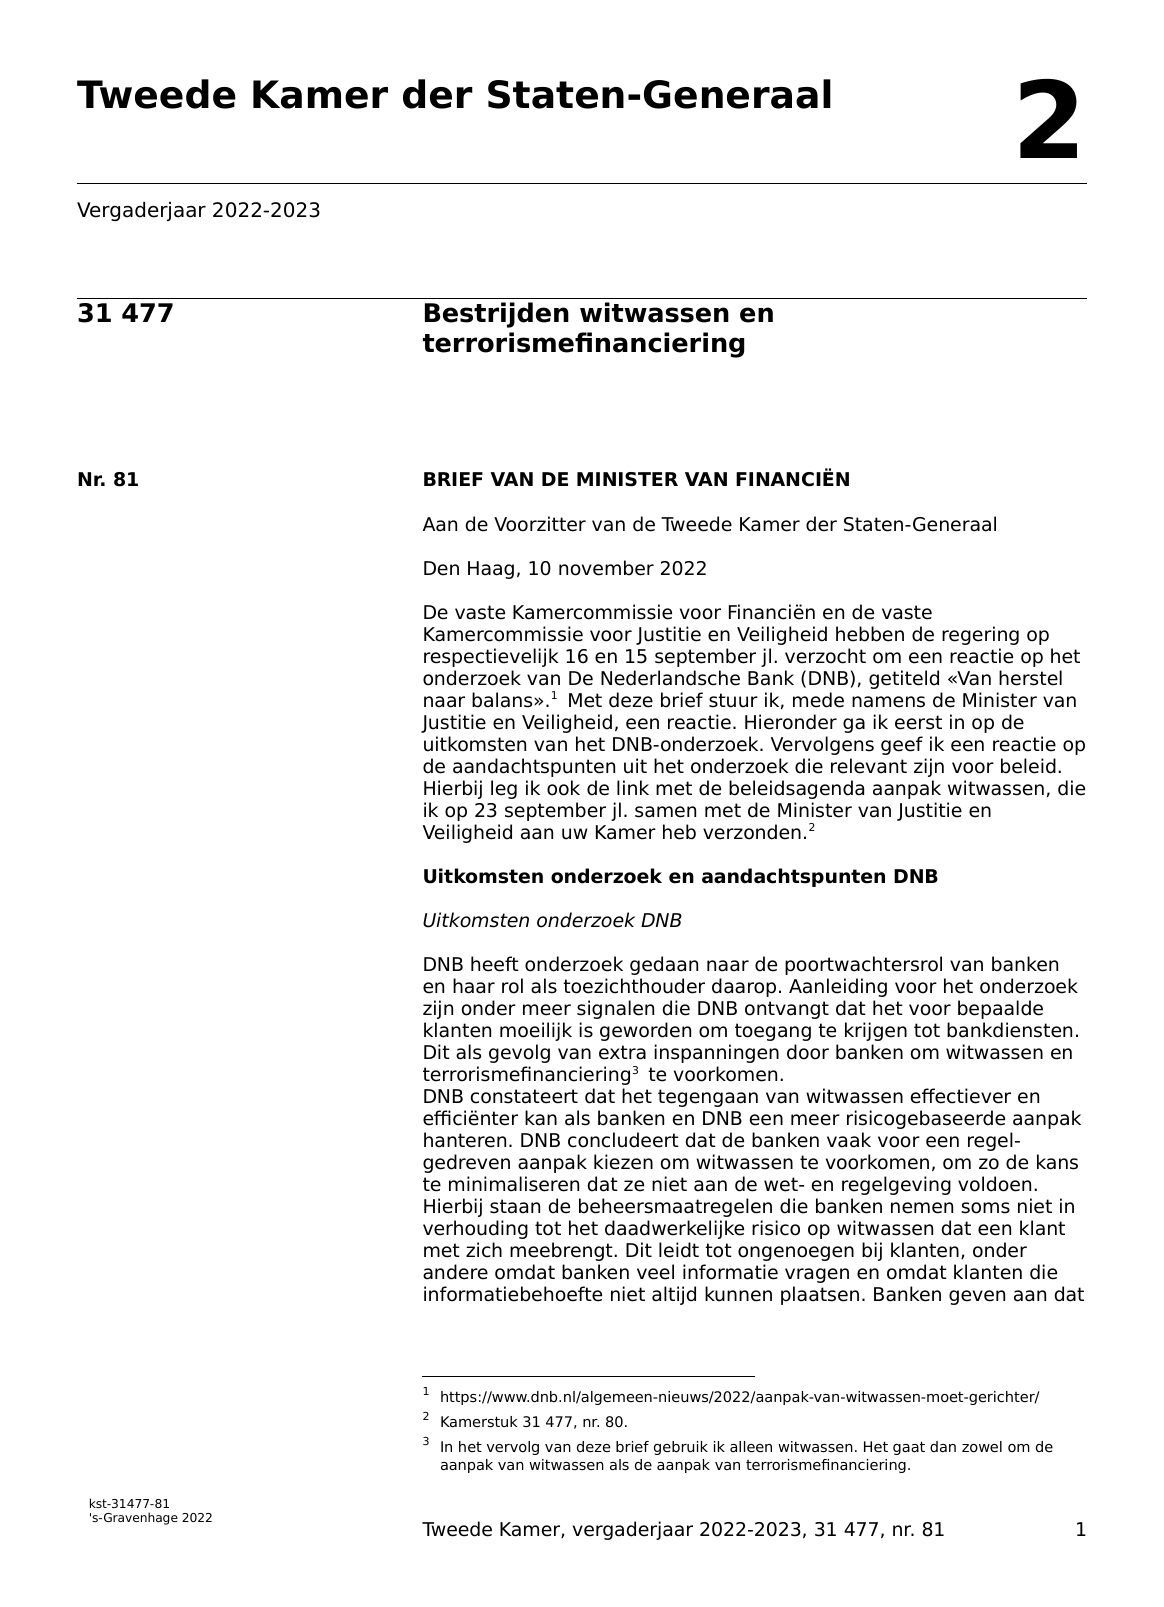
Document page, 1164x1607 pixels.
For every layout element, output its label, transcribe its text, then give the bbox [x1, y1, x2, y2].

text https://www.dnb.nl/algemeen-nieuws/2022/aanpak-van-witwassen-moet-gerichter/ [422, 1385, 1087, 1407]
table_header Tweede Kamer der Staten-Generaal [77, 59, 886, 183]
text kst-31477-81 [88, 1497, 323, 1511]
subtitle Uitkomsten onderzoek DNB [422, 910, 1087, 932]
text De vaste Kamercommissie voor Financiën en de vaste Kamercommissie voor Justitie en Veiligheid hebben de regering op respectievelijk 16 en 15 september jl. verzocht om een reactie op het onderzoek van De Nederlandsche Bank (DNB), getiteld «Van herstel naar balans». Met deze brief stuur ik, mede namens de Minister van Justitie en Veiligheid, een reactie. Hieronder ga ik eerst in op de uitkomsten van het DNB-onderzoek. Vervolgens geef ik een reactie op de aandachtspunten uit het onderzoek die relevant zijn voor beleid. Hierbij leg ik ook de link met de beleidsagenda aanpak witwassen, die ik op 23 september jl. samen met de Minister van Justitie en Veiligheid aan uw Kamer heb verzonden. [422, 602, 1087, 844]
table_header 2 [886, 59, 1087, 183]
text DNB heeft onderzoek gedaan naar de poortwachtersrol van banken en haar rol als toezichthouder daarop. Aanleiding voor het onderzoek zijn onder meer signalen die DNB ontvangt dat het voor bepaalde klanten moeilijk is geworden om toegang te krijgen tot bankdiensten. Dit als gevolg van extra inspanningen door banken om witwassen en terrorismefinanciering te voorkomen. [422, 954, 1087, 1086]
subtitle 31 477 Bestrijden witwassen en terrorismefinanciering [77, 299, 1087, 358]
subtitle Uitkomsten onderzoek en aandachtspunten DNB [422, 866, 1087, 888]
text Kamerstuk 31 477, nr. 80. [422, 1410, 1087, 1432]
text In het vervolg van deze brief gebruik ik alleen witwassen. Het gaat dan zowel om de aanpak van witwassen als de aanpak van terrorismefinanciering. [422, 1435, 1087, 1474]
text Aan de Voorzitter van de Tweede Kamer der Staten-Generaal [422, 513, 1087, 536]
text DNB constateert dat het tegengaan van witwassen effectiever en efficiënter kan als banken en DNB een meer risicogebaseerde aanpak hanteren. DNB concludeert dat de banken vaak voor een regel-gedreven aanpak kiezen om witwassen te voorkomen, om zo de kans te minimaliseren dat ze niet aan de wet- en regelgeving voldoen. Hierbij staan de beheersmaatregelen die banken nemen soms niet in verhouding tot het daadwerkelijke risico op witwassen dat een klant met zich meebrengt. Dit leidt tot ongenoegen bij klanten, onder andere omdat banken veel informatie vragen en omdat klanten die informatiebehoefte niet altijd kunnen plaatsen. Banken geven aan dat [422, 1086, 1087, 1306]
text Den Haag, 10 november 2022 [422, 558, 1087, 580]
table_cell Vergaderjaar 2022-2023 [77, 184, 1087, 298]
text 's-Gravenhage 2022 [88, 1511, 323, 1525]
subtitle Nr. 81 BRIEF VAN DE MINISTER VAN FINANCIËN [77, 469, 1087, 491]
